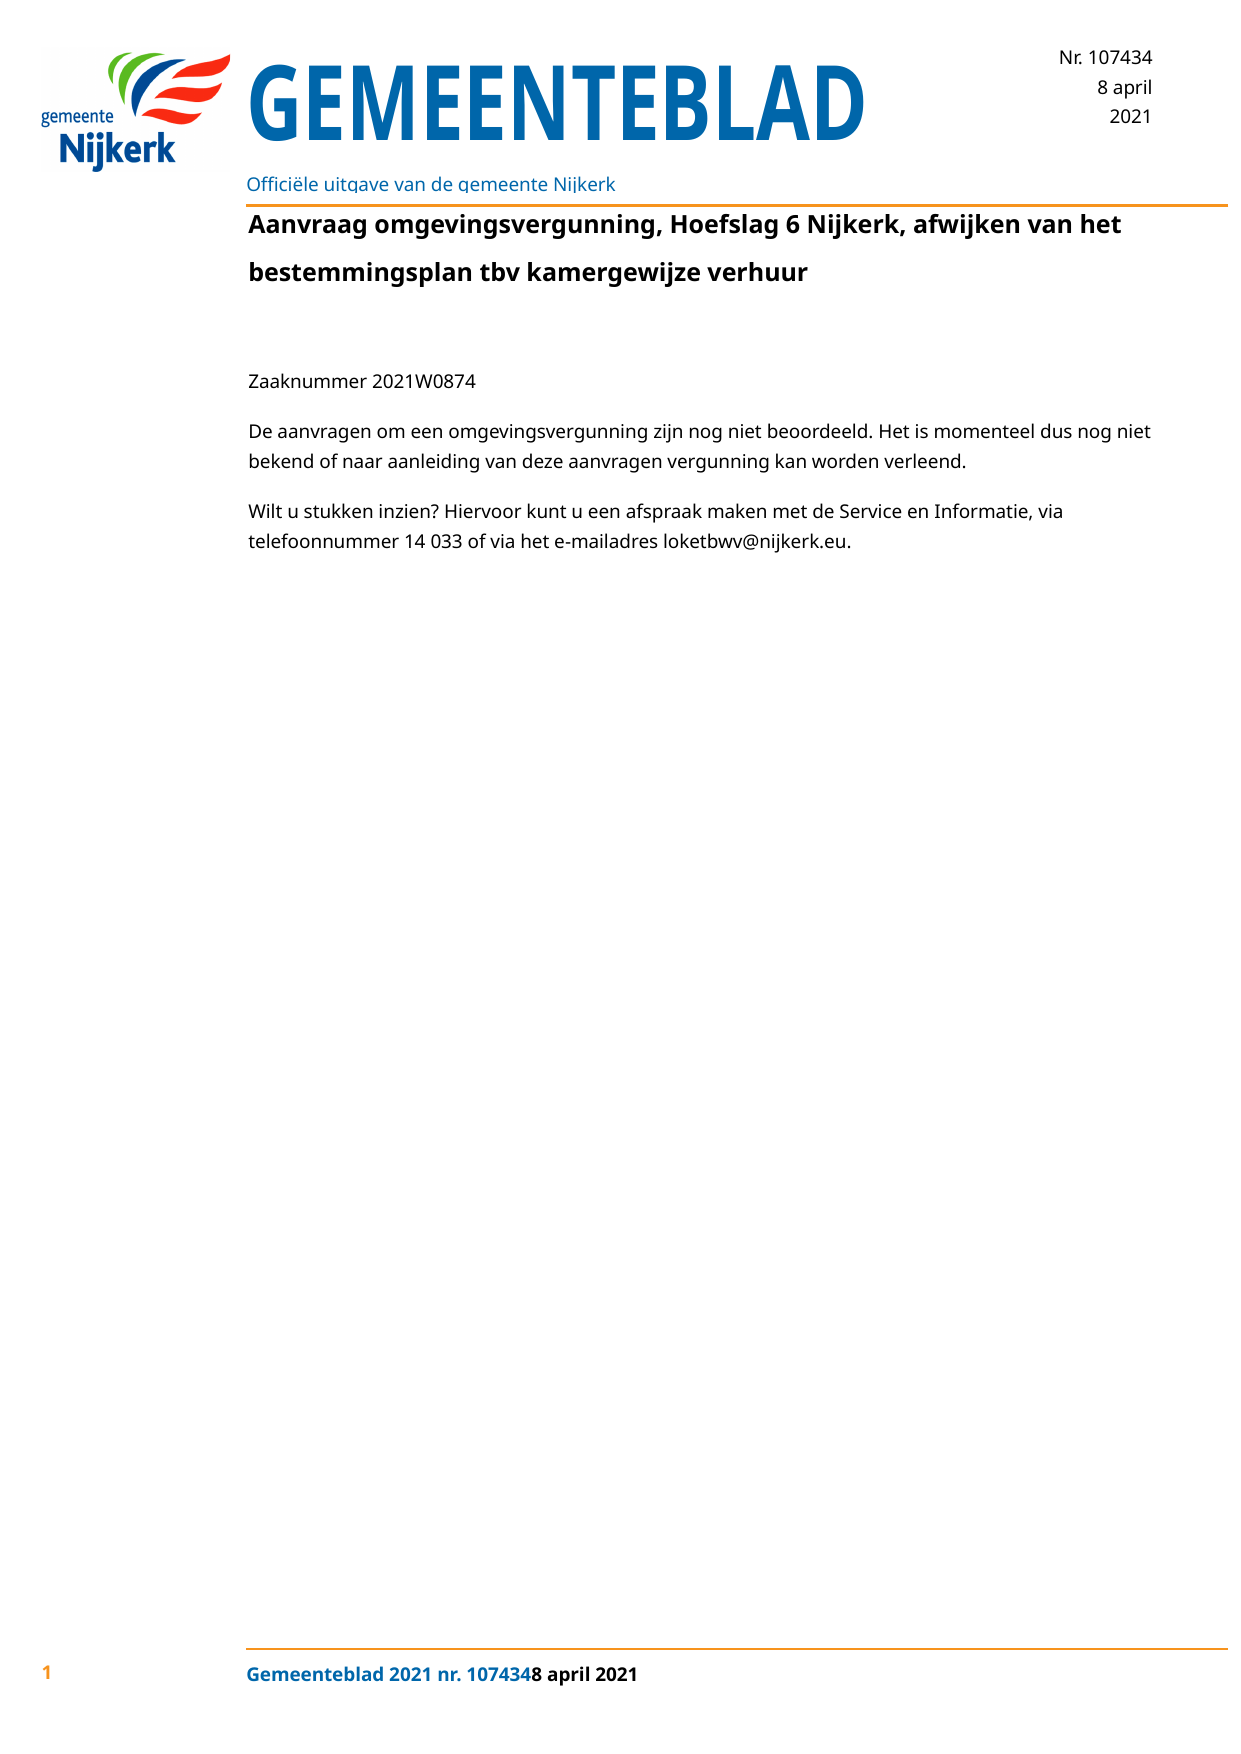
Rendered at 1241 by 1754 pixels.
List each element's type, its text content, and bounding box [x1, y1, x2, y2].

text Zaaknummer 2021W0874 [248, 368, 1152, 394]
text Aanvraag omgevingsvergunning, Hoefslag 6 Nijkerk, afwijken van het bestemmingsplan tbv kamergewijze verhuur [248, 207, 1152, 288]
text De aanvragen om een omgevingsvergunning zijn nog niet beoordeeld. Het is momenteel dus nog niet bekend of naar aanleiding van deze aanvragen vergunning kan worden verleend. [248, 419, 1152, 474]
picture [41, 47, 231, 172]
text Wilt u stukken inzien? Hiervoor kunt u een afspraak maken met de Service en Informatie, via telefoonnummer 14 033 of via het e-mailadres loketbwv@nijkerk.eu. [248, 499, 1152, 554]
